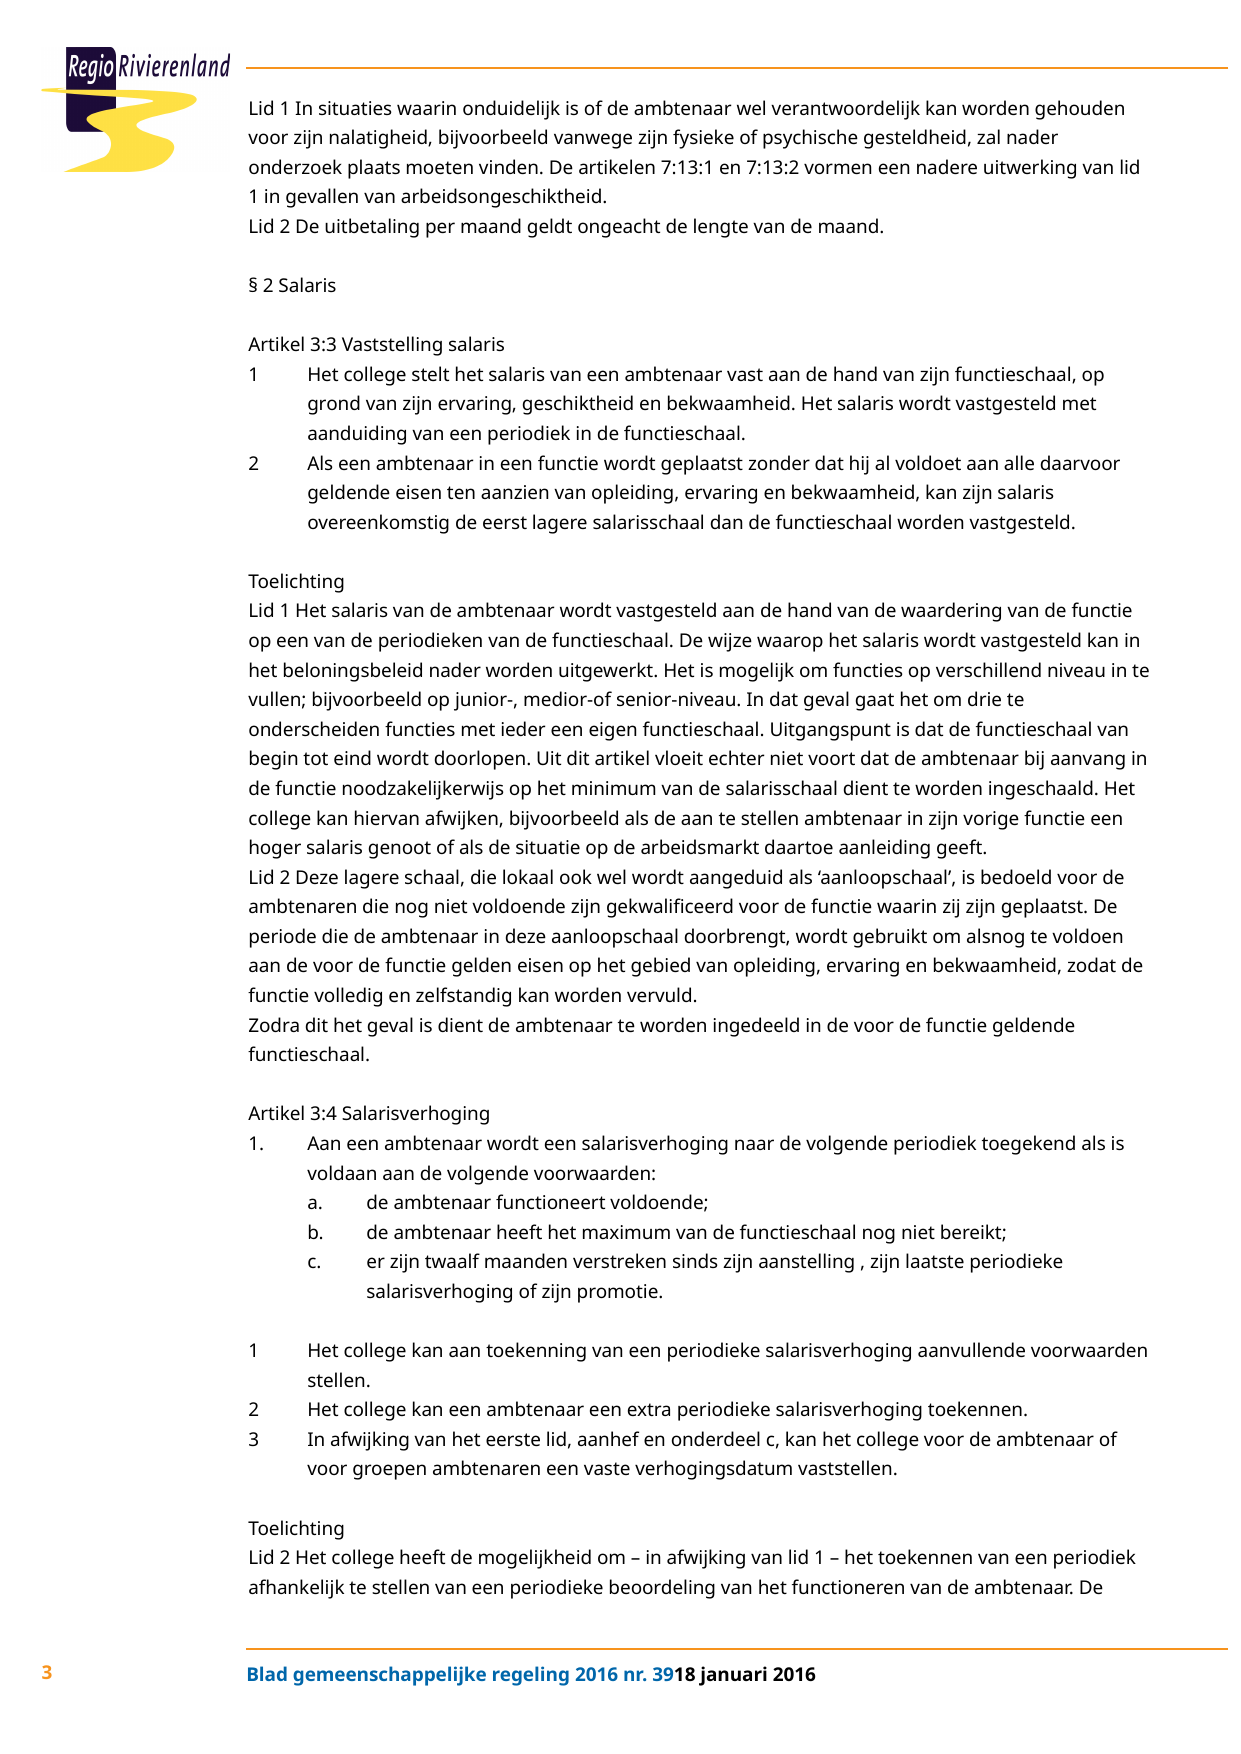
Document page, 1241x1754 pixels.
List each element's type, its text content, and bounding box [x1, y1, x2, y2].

text § 2 Salaris [248, 272, 1152, 298]
text Artikel 3:4 Salarisverhoging [248, 1101, 1152, 1126]
picture [41, 47, 231, 172]
list Het college stelt het salaris van een ambtenaar vast aan de hand van zijn functieschaal, op grond van zijn ervaring, geschiktheid en bekwaamheid. Het salaris wordt vastgesteld met aanduiding van een periodiek in de functieschaal. [248, 361, 1152, 446]
list Het college kan een ambtenaar een extra periodieke salarisverhoging toekennen. [248, 1396, 1152, 1422]
text Lid 1 Het salaris van de ambtenaar wordt vastgesteld aan de hand van de waardering van de functie op een van de periodieken van de functieschaal. De wijze waarop het salaris wordt vastgesteld kan in het beloningsbeleid nader worden uitgewerkt. Het is mogelijk om functies op verschillend niveau in te vullen; bijvoorbeeld op junior-, medior-of senior-niveau. In dat geval gaat het om drie te onderscheiden functies met ieder een eigen functieschaal. Uitgangspunt is dat de functieschaal van begin tot eind wordt doorlopen. Uit dit artikel vloeit echter niet voort dat de ambtenaar bij aanvang in de functie noodzakelijkerwijs op het minimum van de salarisschaal dient te worden ingeschaald. Het college kan hiervan afwijken, bijvoorbeeld als de aan te stellen ambtenaar in zijn vorige functie een hoger salaris genoot of als de situatie op de arbeidsmarkt daartoe aanleiding geeft. [248, 598, 1152, 860]
list de ambtenaar functioneert voldoende; [307, 1189, 1152, 1215]
list In afwijking van het eerste lid, aanhef en onderdeel c, kan het college voor de ambtenaar of voor groepen ambtenaren een vaste verhogingsdatum vaststellen. [248, 1426, 1152, 1481]
text Toelichting [248, 1515, 1152, 1541]
list Als een ambtenaar in een functie wordt geplaatst zonder dat hij al voldoet aan alle daarvoor geldende eisen ten aanzien van opleiding, ervaring en bekwaamheid, kan zijn salaris overeenkomstig de eerst lagere salarisschaal dan de functieschaal worden vastgesteld. [248, 450, 1152, 535]
text Lid 2 De uitbetaling per maand geldt ongeacht de lengte van de maand. [248, 213, 1152, 239]
text Zodra dit het geval is dient de ambtenaar te worden ingedeeld in de voor de functie geldende functieschaal. [248, 1012, 1152, 1067]
text Lid 2 Het college heeft de mogelijkheid om – in afwijking van lid 1 – het toekennen van een periodiek afhankelijk te stellen van een periodieke beoordeling van het functioneren van de ambtenaar. De [248, 1544, 1152, 1600]
list Aan een ambtenaar wordt een salarisverhoging naar de volgende periodiek toegekend als is voldaan aan de volgende voorwaarden: [248, 1130, 1152, 1186]
list Het college kan aan toekenning van een periodieke salarisverhoging aanvullende voorwaarden stellen. [248, 1337, 1152, 1393]
text Lid 2 Deze lagere schaal, die lokaal ook wel wordt aangeduid als ‘aanloopschaal’, is bedoeld voor de ambtenaren die nog niet voldoende zijn gekwalificeerd voor de functie waarin zij zijn geplaatst. De periode die de ambtenaar in deze aanloopschaal doorbrengt, wordt gebruikt om alsnog te voldoen aan de voor de functie gelden eisen op het gebied van opleiding, ervaring en bekwaamheid, zodat de functie volledig en zelfstandig kan worden vervuld. [248, 864, 1152, 1008]
list er zijn twaalf maanden verstreken sinds zijn aanstelling , zijn laatste periodieke salarisverhoging of zijn promotie. [307, 1248, 1152, 1304]
text Lid 1 In situaties waarin onduidelijk is of de ambtenaar wel verantwoordelijk kan worden gehouden voor zijn nalatigheid, bijvoorbeeld vanwege zijn fysieke of psychische gesteldheid, zal nader onderzoek plaats moeten vinden. De artikelen 7:13:1 en 7:13:2 vormen een nadere uitwerking van lid 1 in gevallen van arbeidsongeschiktheid. [248, 95, 1152, 209]
text Artikel 3:3 Vaststelling salaris [248, 331, 1152, 357]
list de ambtenaar heeft het maximum van de functieschaal nog niet bereikt; [307, 1219, 1152, 1245]
text Toelichting [248, 568, 1152, 594]
